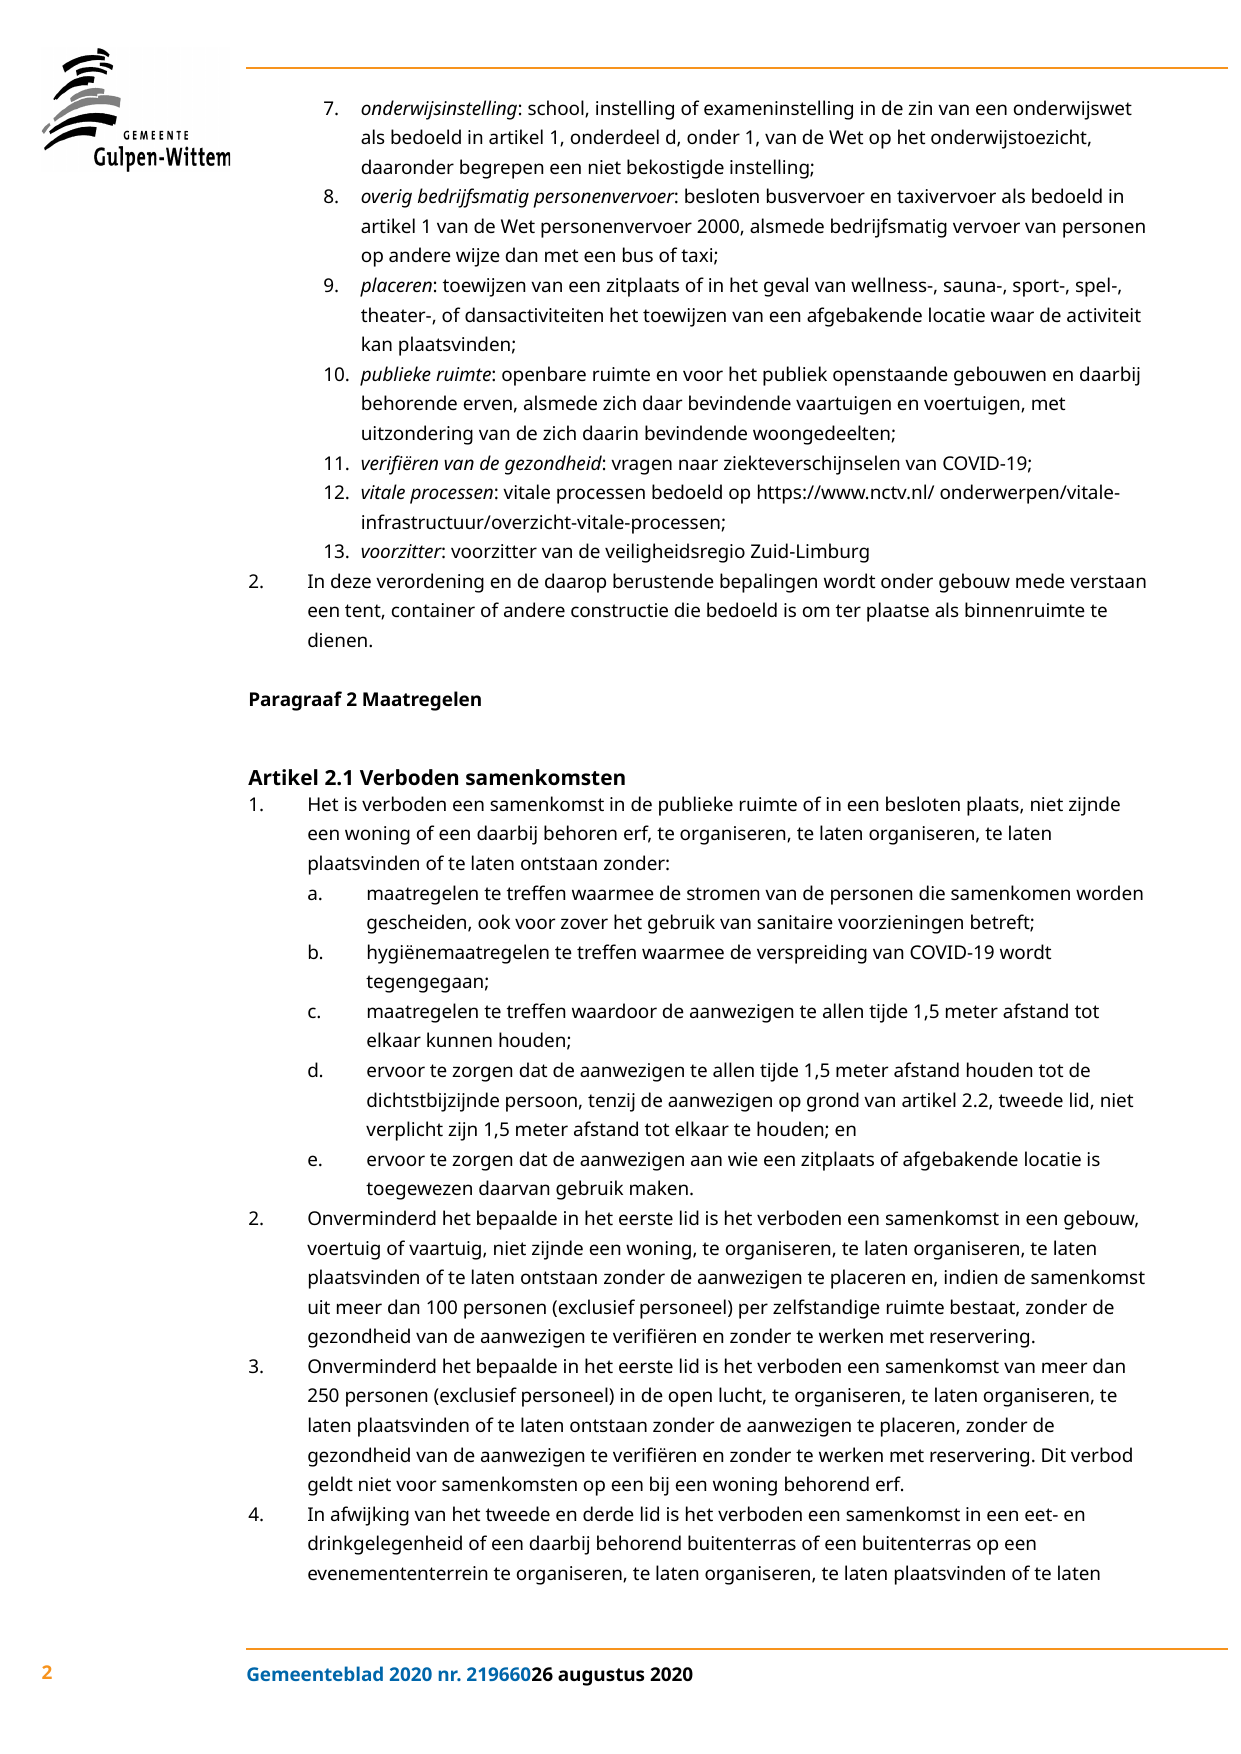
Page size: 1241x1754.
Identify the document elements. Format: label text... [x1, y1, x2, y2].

list publieke ruimte: openbare ruimte en voor het publiek openstaande gebouwen en daarbij behorende erven, alsmede zich daar bevindende vaartuigen en voertuigen, met uitzondering van de zich daarin bevindende woongedeelten; [323, 361, 1152, 446]
list ervoor te zorgen dat de aanwezigen aan wie een zitplaats of afgebakende locatie is toegewezen daarvan gebruik maken. [307, 1146, 1152, 1201]
list vitale processen: vitale processen bedoeld op https://www.nctv.nl/ onderwerpen/vitale-infrastructuur/overzicht-vitale-processen; [323, 479, 1152, 535]
list onderwijsinstelling: school, instelling of exameninstelling in de zin van een onderwijswet als bedoeld in artikel 1, onderdeel d, onder 1, van de Wet op het onderwijstoezicht, daaronder begrepen een niet bekostigde instelling; [323, 95, 1152, 180]
list placeren: toewijzen van een zitplaats of in het geval van wellness-, sauna-, sport-, spel-, theater-, of dansactiviteiten het toewijzen van een afgebakende locatie waar de activiteit kan plaatsvinden; [323, 272, 1152, 357]
list hygiënemaatregelen te treffen waarmee de verspreiding van COVID-19 wordt tegengegaan; [307, 939, 1152, 994]
list ervoor te zorgen dat de aanwezigen te allen tijde 1,5 meter afstand houden tot de dichtstbijzijnde persoon, tenzij de aanwezigen op grond van artikel 2.2, tweede lid, niet verplicht zijn 1,5 meter afstand tot elkaar te houden; en [307, 1057, 1152, 1142]
picture [41, 47, 231, 172]
text Artikel 2.1 Verboden samenkomsten [248, 763, 1152, 791]
list verifiëren van de gezondheid: vragen naar ziekteverschijnselen van COVID-19; [323, 450, 1152, 476]
list Onverminderd het bepaalde in het eerste lid is het verboden een samenkomst in een gebouw, voertuig of vaartuig, niet zijnde een woning, te organiseren, te laten organiseren, te laten plaatsvinden of te laten ontstaan zonder de aanwezigen te placeren en, indien de samenkomst uit meer dan 100 personen (exclusief personeel) per zelfstandige ruimte bestaat, zonder de gezondheid van de aanwezigen te verifiëren en zonder te werken met reservering. [248, 1205, 1152, 1349]
list voorzitter: voorzitter van de veiligheidsregio Zuid-Limburg [323, 538, 1152, 564]
list In deze verordening en de daarop berustende bepalingen wordt onder gebouw mede verstaan een tent, container of andere constructie die bedoeld is om ter plaatse als binnenruimte te dienen. [248, 568, 1152, 653]
list In afwijking van het tweede en derde lid is het verboden een samenkomst in een eet- en drinkgelegenheid of een daarbij behorend buitenterras of een buitenterras op een evenemententerrein te organiseren, te laten organiseren, te laten plaatsvinden of te laten [248, 1501, 1152, 1586]
list Onverminderd het bepaalde in het eerste lid is het verboden een samenkomst van meer dan 250 personen (exclusief personeel) in de open lucht, te organiseren, te laten organiseren, te laten plaatsvinden of te laten ontstaan zonder de aanwezigen te placeren, zonder de gezondheid van de aanwezigen te verifiëren en zonder te werken met reservering. Dit verbod geldt niet voor samenkomsten op een bij een woning behorend erf. [248, 1353, 1152, 1497]
list overig bedrijfsmatig personenvervoer: besloten busvervoer en taxivervoer als bedoeld in artikel 1 van de Wet personenvervoer 2000, alsmede bedrijfsmatig vervoer van personen op andere wijze dan met een bus of taxi; [323, 183, 1152, 268]
list maatregelen te treffen waarmee de stromen van de personen die samenkomen worden gescheiden, ook voor zover het gebruik van sanitaire voorzieningen betreft; [307, 880, 1152, 935]
list Het is verboden een samenkomst in de publieke ruimte of in een besloten plaats, niet zijnde een woning of een daarbij behoren erf, te organiseren, te laten organiseren, te laten plaatsvinden of te laten ontstaan zonder: [248, 791, 1152, 876]
list maatregelen te treffen waardoor de aanwezigen te allen tijde 1,5 meter afstand tot elkaar kunnen houden; [307, 998, 1152, 1053]
text Paragraaf 2 Maatregelen [248, 686, 1152, 712]
